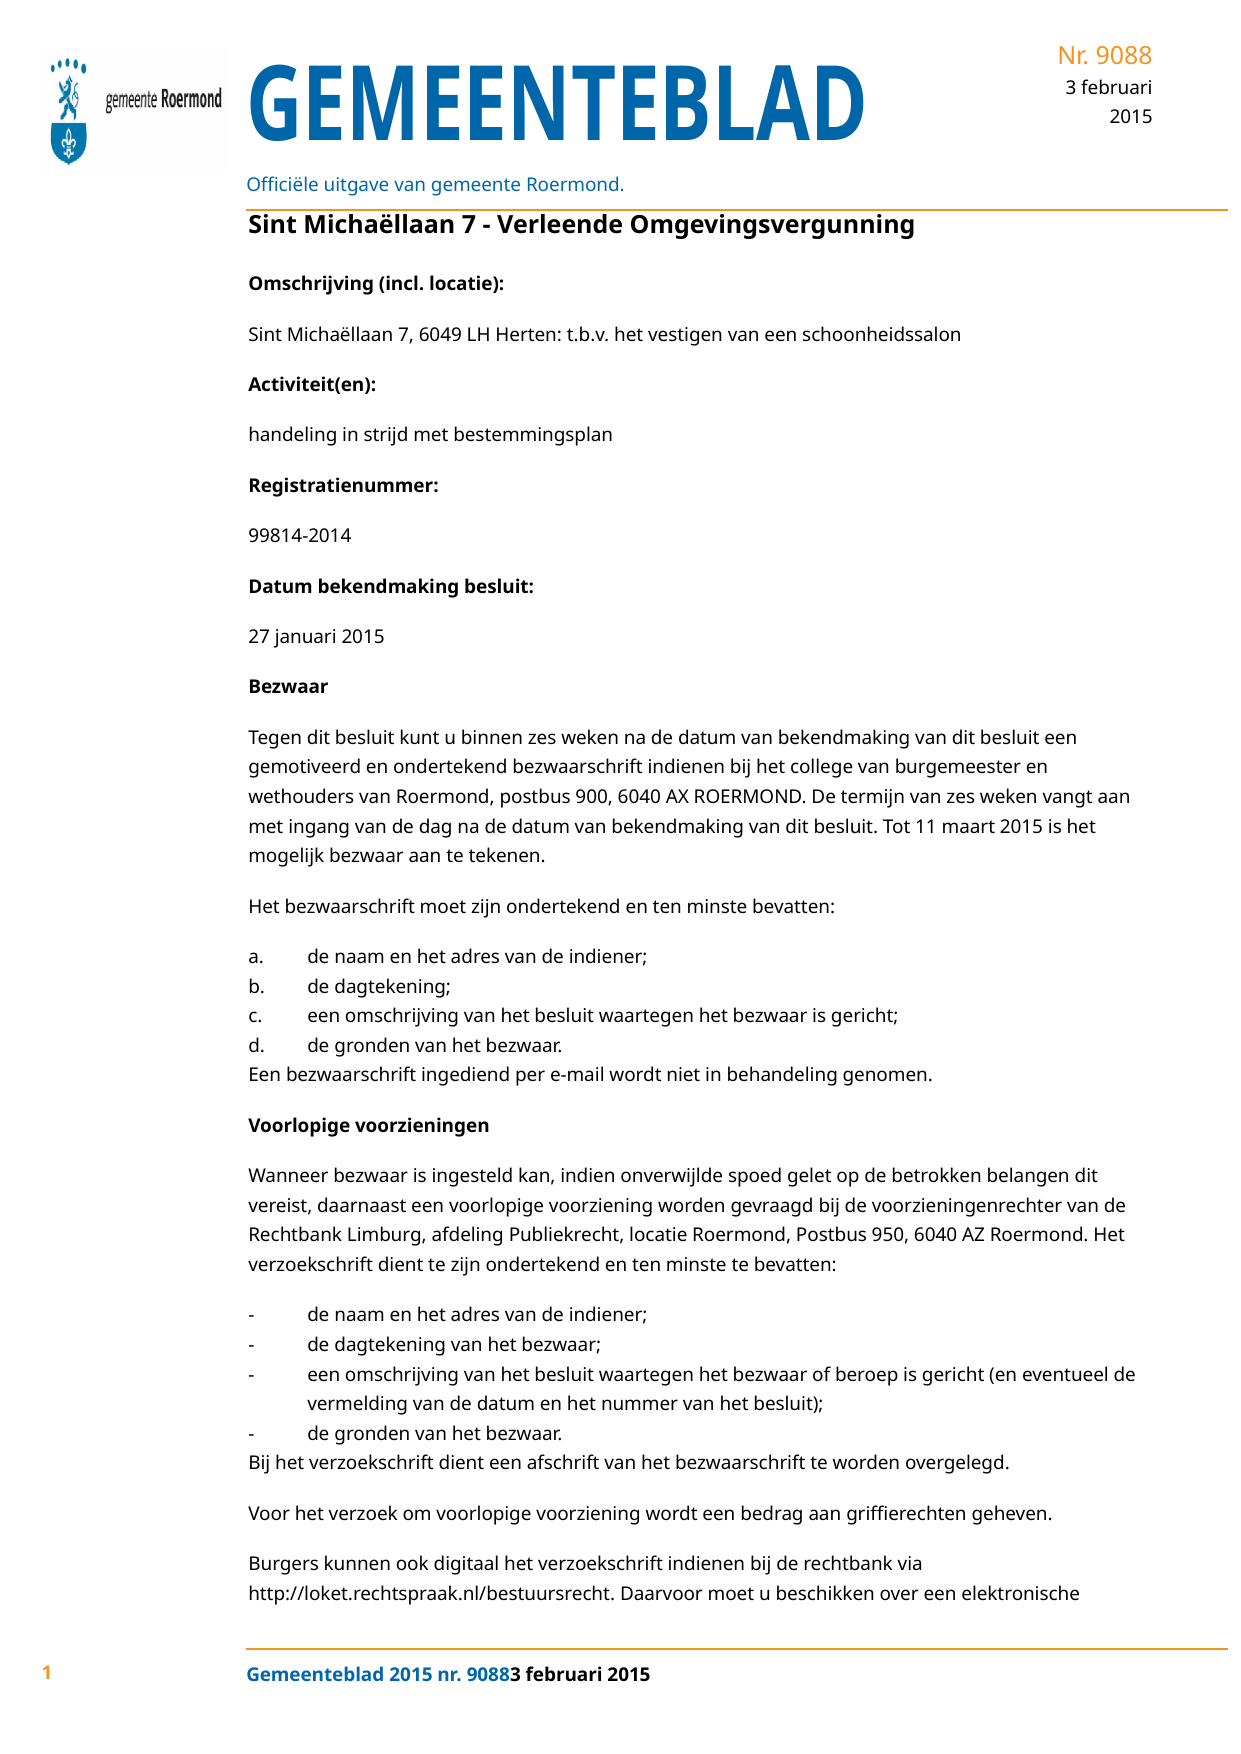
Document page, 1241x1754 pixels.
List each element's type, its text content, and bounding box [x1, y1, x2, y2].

text Een bezwaarschrift ingediend per e-mail wordt niet in behandeling genomen. [248, 1062, 1152, 1087]
list een omschrijving van het besluit waartegen het bezwaar is gericht; [248, 1002, 1152, 1028]
text Bezwaar [248, 674, 1152, 699]
picture [41, 47, 231, 172]
text Registratienummer: [248, 472, 1152, 498]
text Burgers kunnen ook digitaal het verzoekschrift indienen bij de rechtbank via http://loket.rechtspraak.nl/bestuursrecht. Daarvoor moet u beschikken over een elektronische [248, 1550, 1152, 1606]
list een omschrijving van het besluit waartegen het bezwaar of beroep is gericht (en eventueel de vermelding van de datum en het nummer van het besluit); [248, 1361, 1152, 1416]
text 99814-2014 [248, 522, 1152, 548]
list de naam en het adres van de indiener; [248, 943, 1152, 969]
list de gronden van het bezwaar. [248, 1032, 1152, 1058]
text Tegen dit besluit kunt u binnen zes weken na de datum van bekendmaking van dit besluit een gemotiveerd en ondertekend bezwaarschrift indienen bij het college van burgemeester en wethouders van Roermond, postbus 900, 6040 AX ROERMOND. De termijn van zes weken vangt aan met ingang van de dag na de datum van bekendmaking van dit besluit. Tot 11 maart 2015 is het mogelijk bezwaar aan te tekenen. [248, 724, 1152, 868]
text handeling in strijd met bestemmingsplan [248, 422, 1152, 447]
list de naam en het adres van de indiener; [248, 1302, 1152, 1327]
list de dagtekening van het bezwaar; [248, 1331, 1152, 1357]
text Het bezwaarschrift moet zijn ondertekend en ten minste bevatten: [248, 893, 1152, 918]
list de gronden van het bezwaar. [248, 1420, 1152, 1446]
text Omschrijving (incl. locatie): [248, 270, 1152, 296]
text Sint Michaëllaan 7 - Verleende Omgevingsvergunning [248, 211, 1152, 241]
text Datum bekendmaking besluit: [248, 573, 1152, 598]
text Wanneer bezwaar is ingesteld kan, indien onverwijlde spoed gelet op de betrokken belangen dit vereist, daarnaast een voorlopige voorziening worden gevraagd bij de voorzieningenrechter van de Rechtbank Limburg, afdeling Publiekrecht, locatie Roermond, Postbus 950, 6040 AZ Roermond. Het verzoekschrift dient te zijn ondertekend en ten minste te bevatten: [248, 1162, 1152, 1277]
list de dagtekening; [248, 973, 1152, 998]
text Bij het verzoekschrift dient een afschrift van het bezwaarschrift te worden overgelegd. [248, 1449, 1152, 1475]
text 27 januari 2015 [248, 623, 1152, 649]
text Activiteit(en): [248, 371, 1152, 397]
text Voor het verzoek om voorlopige voorziening wordt een bedrag aan griffierechten geheven. [248, 1500, 1152, 1526]
text Sint Michaëllaan 7, 6049 LH Herten: t.b.v. het vestigen van een schoonheidssalon [248, 321, 1152, 346]
text Voorlopige voorzieningen [248, 1112, 1152, 1138]
